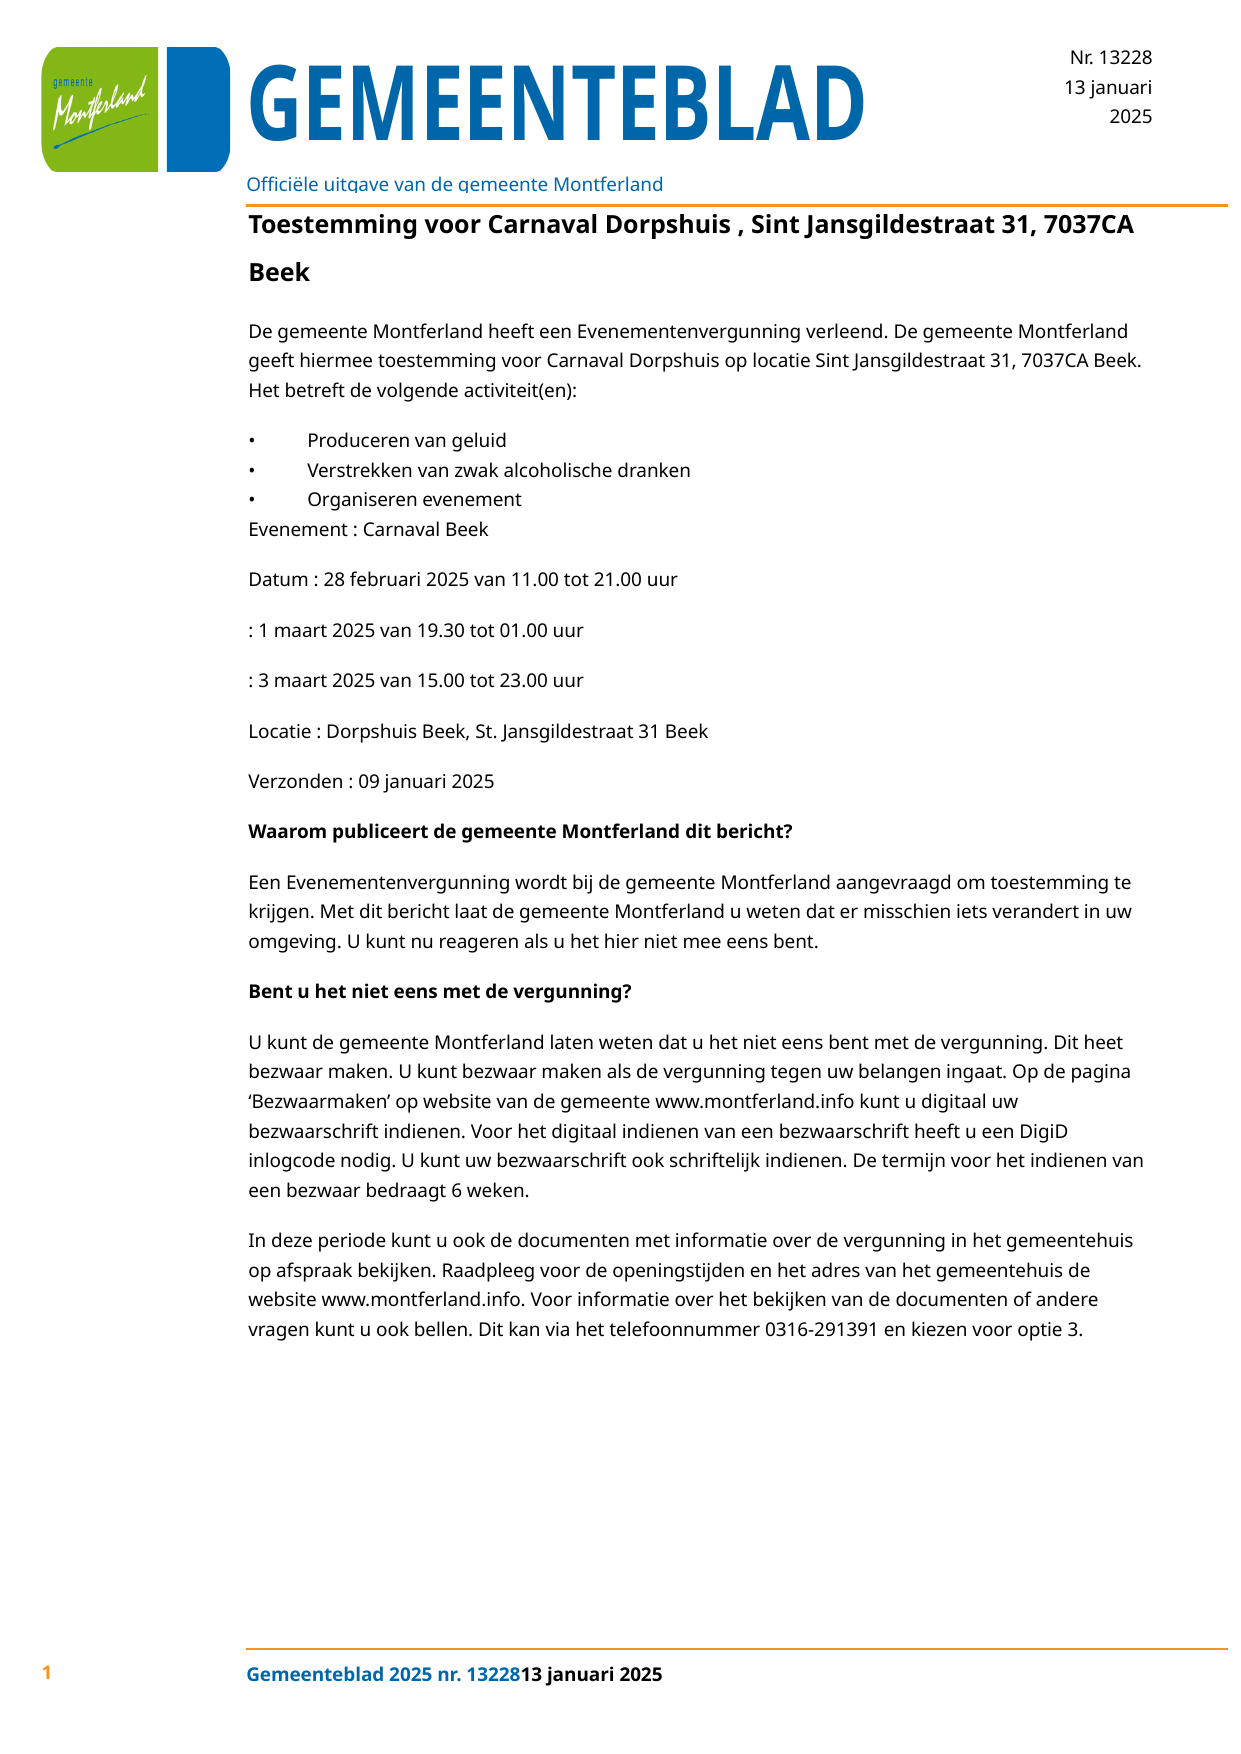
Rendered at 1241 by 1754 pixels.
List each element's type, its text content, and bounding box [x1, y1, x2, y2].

text Bent u het niet eens met de vergunning? [248, 979, 1152, 1004]
text De gemeente Montferland heeft een Evenementenvergunning verleend. De gemeente Montferland geeft hiermee toestemming voor Carnaval Dorpshuis op locatie Sint Jansgildestraat 31, 7037CA Beek. Het betreft de volgende activiteit(en): [248, 318, 1152, 403]
text In deze periode kunt u ook de documenten met informatie over de vergunning in het gemeentehuis op afspraak bekijken. Raadpleeg voor de openingstijden en het adres van het gemeentehuis de website www.montferland.info. Voor informatie over het bekijken van de documenten of andere vragen kunt u ook bellen. Dit kan via het telefoonnummer 0316-291391 en kiezen voor optie 3. [248, 1227, 1152, 1342]
text Toestemming voor Carnaval Dorpshuis , Sint Jansgildestraat 31, 7037CA Beek [248, 207, 1152, 288]
text Waarom publiceert de gemeente Montferland dit bericht? [248, 819, 1152, 844]
text Datum : 28 februari 2025 van 11.00 tot 21.00 uur [248, 567, 1152, 592]
text Een Evenementenvergunning wordt bij de gemeente Montferland aangevraagd om toestemming te krijgen. Met dit bericht laat de gemeente Montferland u weten dat er misschien iets verandert in uw omgeving. U kunt nu reageren als u het hier niet mee eens bent. [248, 869, 1152, 954]
text Evenement : Carnaval Beek [248, 516, 1152, 542]
text : 3 maart 2025 van 15.00 tot 23.00 uur [248, 667, 1152, 693]
text U kunt de gemeente Montferland laten weten dat u het niet eens bent met de vergunning. Dit heet bezwaar maken. U kunt bezwaar maken als de vergunning tegen uw belangen ingaat. Op de pagina ‘Bezwaarmaken’ op website van de gemeente www.montferland.info kunt u digitaal uw bezwaarschrift indienen. Voor het digitaal indienen van een bezwaarschrift heeft u een DigiD inlogcode nodig. U kunt uw bezwaarschrift ook schriftelijk indienen. De termijn voor het indienen van een bezwaar bedraagt 6 weken. [248, 1029, 1152, 1203]
list Verstrekken van zwak alcoholische dranken [248, 457, 1152, 483]
text : 1 maart 2025 van 19.30 tot 01.00 uur [248, 617, 1152, 643]
text Locatie : Dorpshuis Beek, St. Jansgildestraat 31 Beek [248, 718, 1152, 744]
list Produceren van geluid [248, 427, 1152, 453]
text Verzonden : 09 januari 2025 [248, 768, 1152, 794]
picture [41, 47, 231, 172]
list Organiseren evenement [248, 487, 1152, 512]
